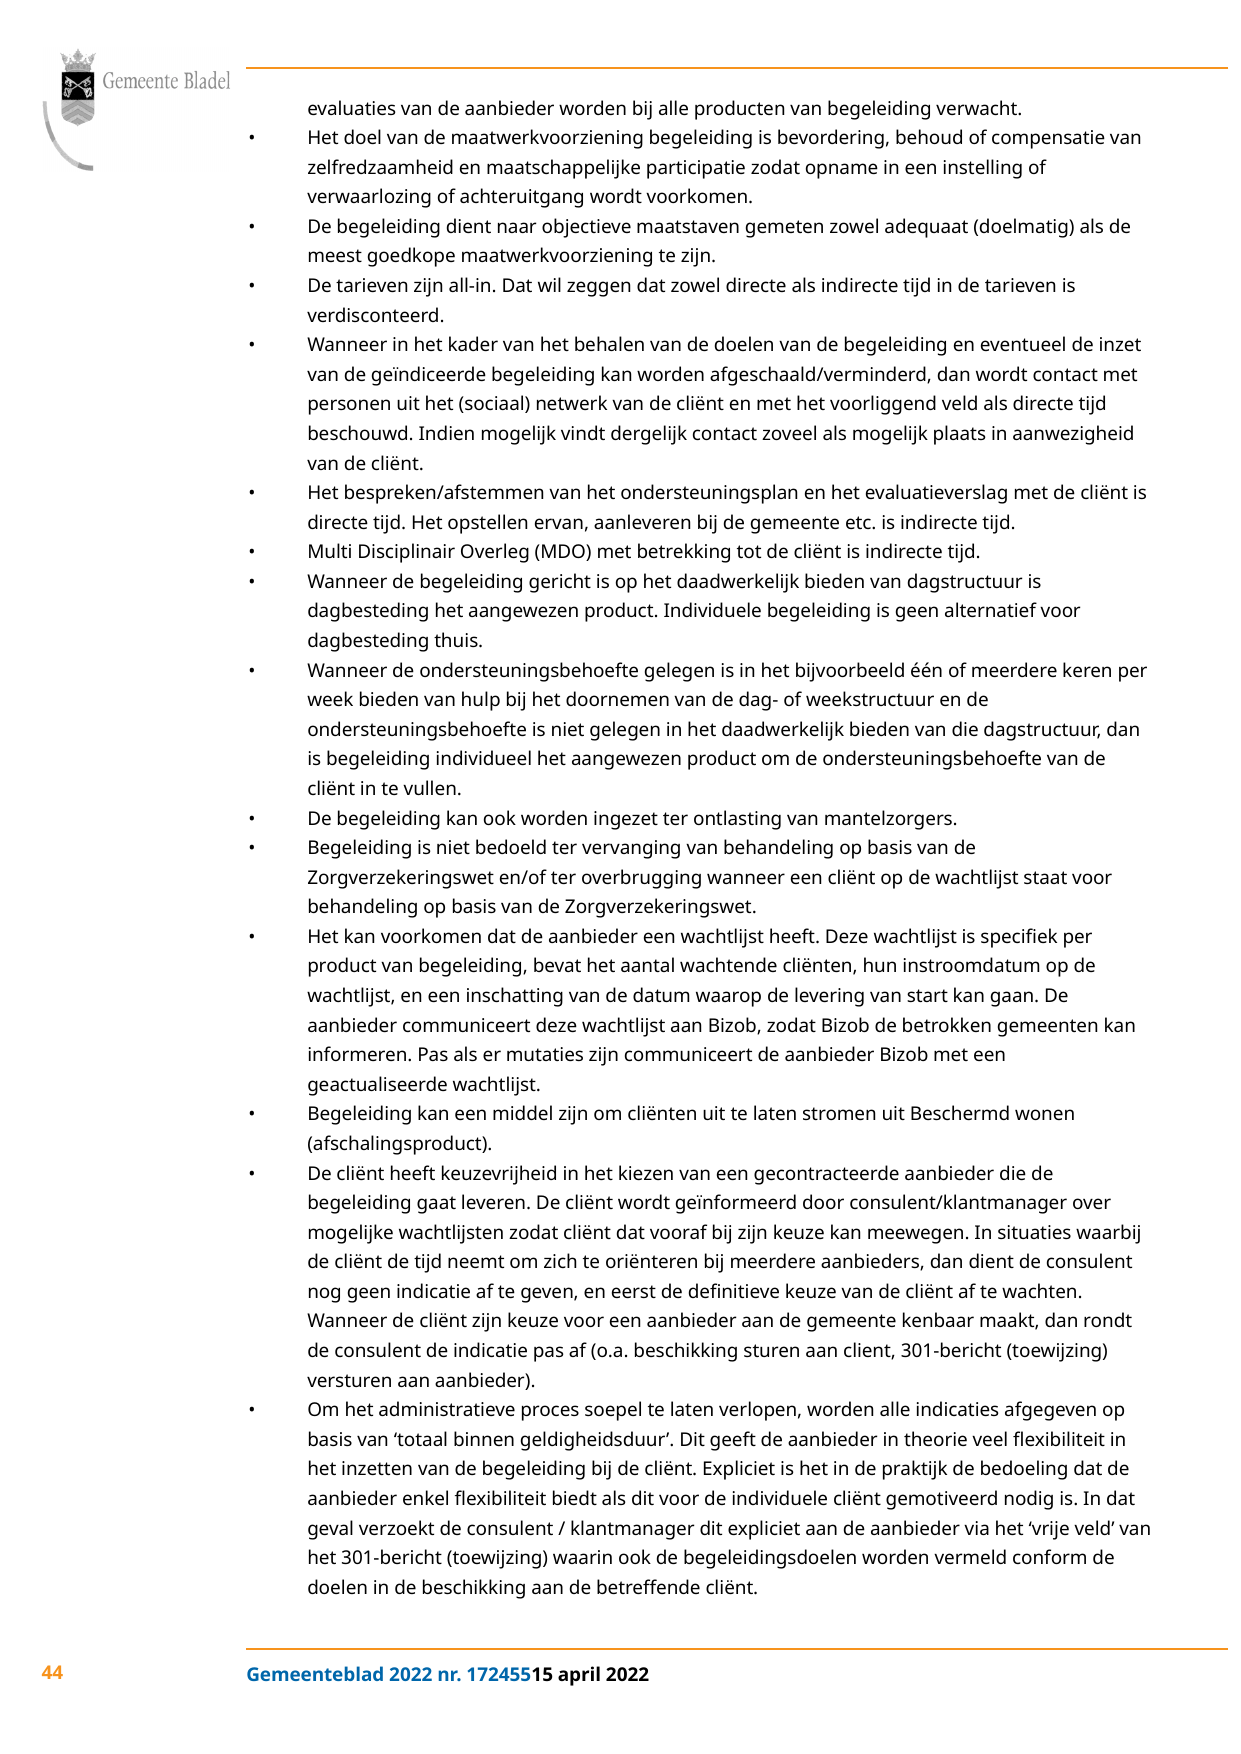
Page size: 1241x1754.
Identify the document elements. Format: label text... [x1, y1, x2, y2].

list Het doel van de maatwerkvoorziening begeleiding is bevordering, behoud of compensatie van zelfredzaamheid en maatschappelijke participatie zodat opname in een instelling of verwaarlozing of achteruitgang wordt voorkomen. [248, 124, 1152, 209]
list De begeleiding kan ook worden ingezet ter ontlasting van mantelzorgers. [248, 805, 1152, 831]
list Het bespreken/afstemmen van het ondersteuningsplan en het evaluatieverslag met de cliënt is directe tijd. Het opstellen ervan, aanleveren bij de gemeente etc. is indirecte tijd. [248, 479, 1152, 535]
list De tarieven zijn all-in. Dat wil zeggen dat zowel directe als indirecte tijd in de tarieven is verdisconteerd. [248, 272, 1152, 328]
list De cliënt heeft keuzevrijheid in het kiezen van een gecontracteerde aanbieder die de begeleiding gaat leveren. De cliënt wordt geïnformeerd door consulent/klantmanager over mogelijke wachtlijsten zodat cliënt dat vooraf bij zijn keuze kan meewegen. In situaties waarbij de cliënt de tijd neemt om zich te oriënteren bij meerdere aanbieders, dan dient de consulent nog geen indicatie af te geven, en eerst de definitieve keuze van de cliënt af te wachten. Wanneer de cliënt zijn keuze voor een aanbieder aan de gemeente kenbaar maakt, dan rondt de consulent de indicatie pas af (o.a. beschikking sturen aan client, 301-bericht (toewijzing) versturen aan aanbieder). [248, 1160, 1152, 1393]
list Wanneer in het kader van het behalen van de doelen van de begeleiding en eventueel de inzet van de geïndiceerde begeleiding kan worden afgeschaald/verminderd, dan wordt contact met personen uit het (sociaal) netwerk van de cliënt en met het voorliggend veld als directe tijd beschouwd. Indien mogelijk vindt dergelijk contact zoveel als mogelijk plaats in aanwezigheid van de cliënt. [248, 331, 1152, 476]
list De begeleiding dient naar objectieve maatstaven gemeten zowel adequaat (doelmatig) als de meest goedkope maatwerkvoorziening te zijn. [248, 213, 1152, 268]
list Het kan voorkomen dat de aanbieder een wachtlijst heeft. Deze wachtlijst is specifiek per product van begeleiding, bevat het aantal wachtende cliënten, hun instroomdatum op de wachtlijst, en een inschatting van de datum waarop de levering van start kan gaan. De aanbieder communiceert deze wachtlijst aan Bizob, zodat Bizob de betrokken gemeenten kan informeren. Pas als er mutaties zijn communiceert de aanbieder Bizob met een geactualiseerde wachtlijst. [248, 923, 1152, 1097]
picture [41, 47, 231, 172]
list Wanneer de ondersteuningsbehoefte gelegen is in het bijvoorbeeld één of meerdere keren per week bieden van hulp bij het doornemen van de dag- of weekstructuur en de ondersteuningsbehoefte is niet gelegen in het daadwerkelijk bieden van die dagstructuur, dan is begeleiding individueel het aangewezen product om de ondersteuningsbehoefte van de cliënt in te vullen. [248, 657, 1152, 801]
list Begeleiding kan een middel zijn om cliënten uit te laten stromen uit Beschermd wonen (afschalingsproduct). [248, 1101, 1152, 1156]
list Begeleiding is niet bedoeld ter vervanging van behandeling op basis van de Zorgverzekeringswet en/of ter overbrugging wanneer een cliënt op de wachtlijst staat voor behandeling op basis van de Zorgverzekeringswet. [248, 834, 1152, 919]
list Wanneer de begeleiding gericht is op het daadwerkelijk bieden van dagstructuur is dagbesteding het aangewezen product. Individuele begeleiding is geen alternatief voor dagbesteding thuis. [248, 568, 1152, 653]
list evaluaties van de aanbieder worden bij alle producten van begeleiding verwacht. [248, 95, 1152, 121]
list Om het administratieve proces soepel te laten verlopen, worden alle indicaties afgegeven op basis van ‘totaal binnen geldigheidsduur’. Dit geeft de aanbieder in theorie veel flexibiliteit in het inzetten van de begeleiding bij de cliënt. Expliciet is het in de praktijk de bedoeling dat de aanbieder enkel flexibiliteit biedt als dit voor de individuele cliënt gemotiveerd nodig is. In dat geval verzoekt de consulent / klantmanager dit expliciet aan de aanbieder via het ‘vrije veld’ van het 301-bericht (toewijzing) waarin ook de begeleidingsdoelen worden vermeld conform de doelen in de beschikking aan de betreffende cliënt. [248, 1396, 1152, 1600]
list Multi Disciplinair Overleg (MDO) met betrekking tot de cliënt is indirecte tijd. [248, 538, 1152, 564]
